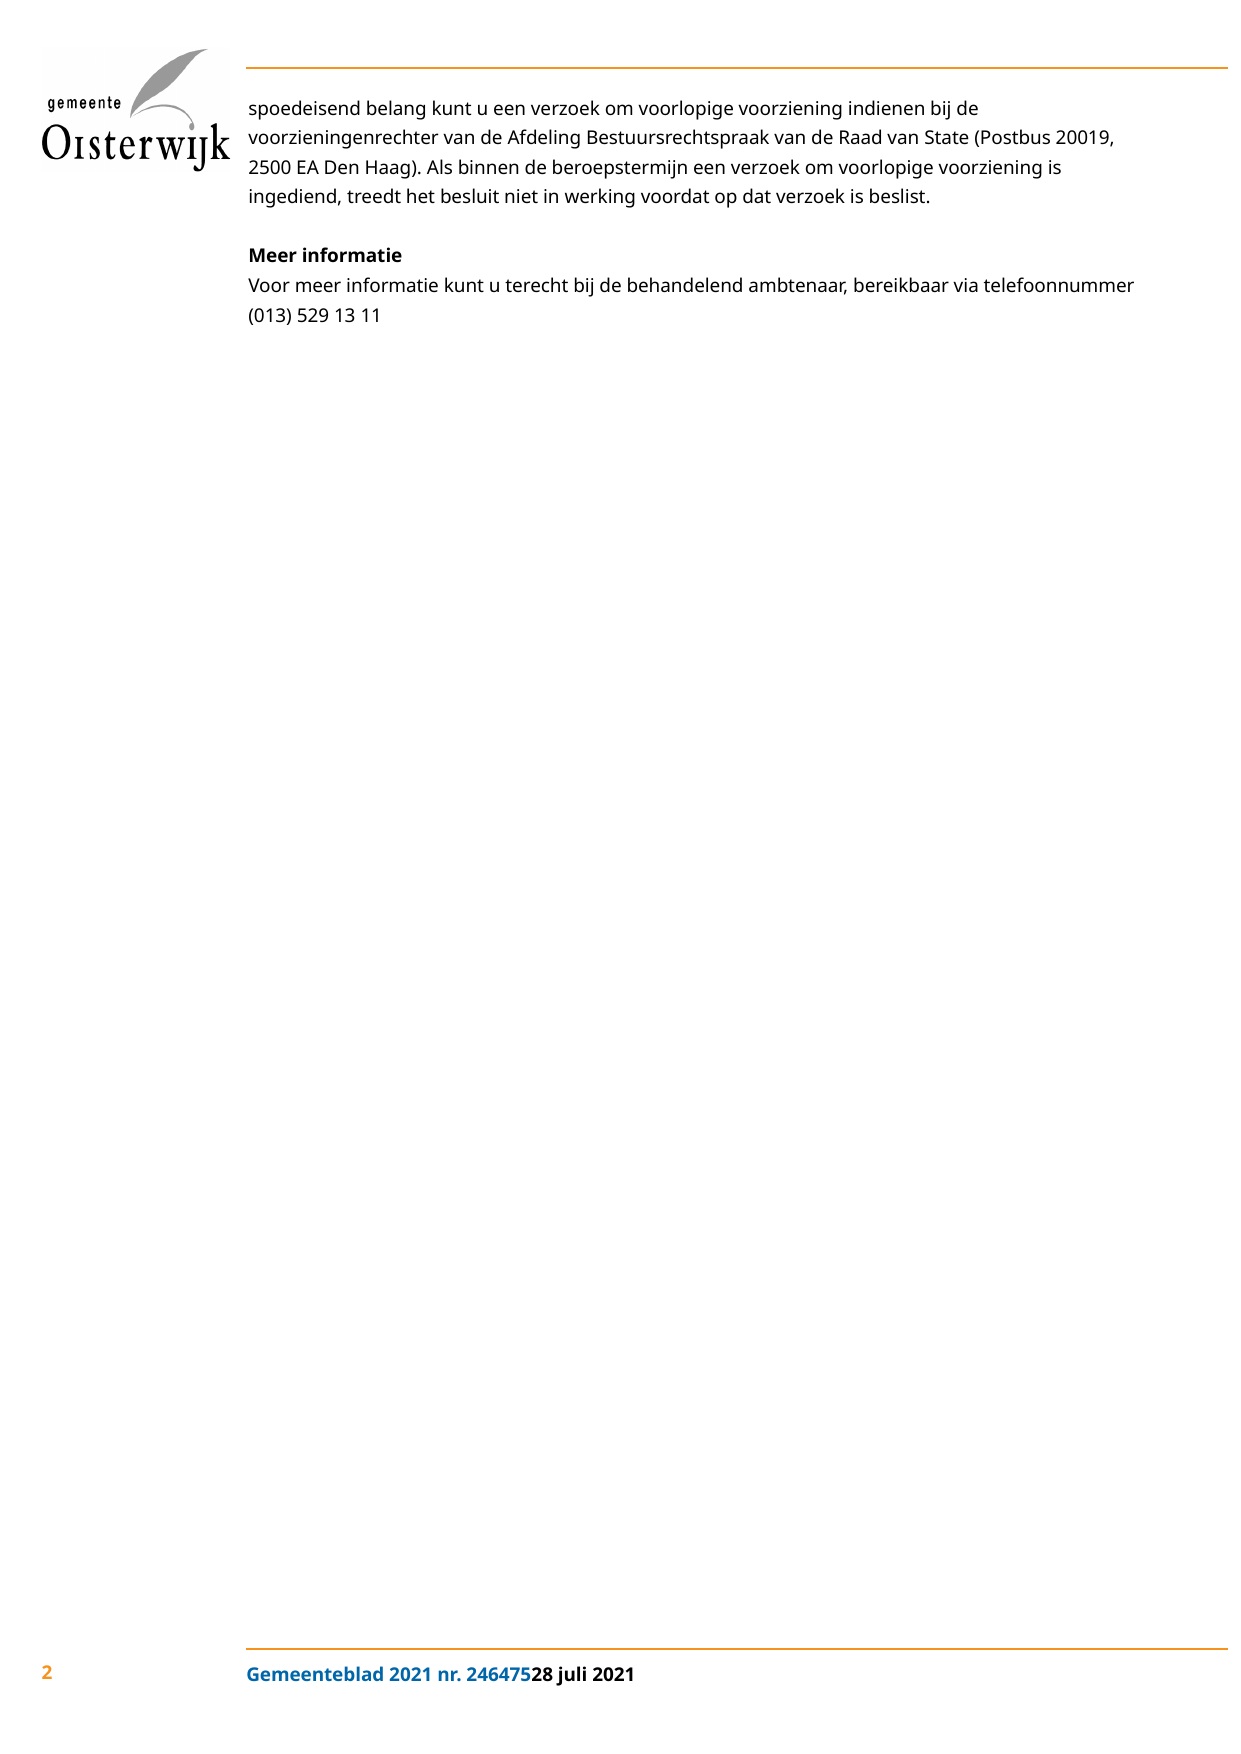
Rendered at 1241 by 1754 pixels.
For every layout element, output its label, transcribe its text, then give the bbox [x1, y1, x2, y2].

picture [41, 47, 231, 172]
text spoedeisend belang kunt u een verzoek om voorlopige voorziening indienen bij de voorzieningenrechter van de Afdeling Bestuursrechtspraak van de Raad van State (Postbus 20019, 2500 EA Den Haag). Als binnen de beroepstermijn een verzoek om voorlopige voorziening is ingediend, treedt het besluit niet in werking voordat op dat verzoek is beslist. [248, 95, 1152, 209]
text Meer informatie [248, 243, 1152, 268]
text Voor meer informatie kunt u terecht bij de behandelend ambtenaar, bereikbaar via telefoonnummer (013) 529 13 11 [248, 272, 1152, 328]
